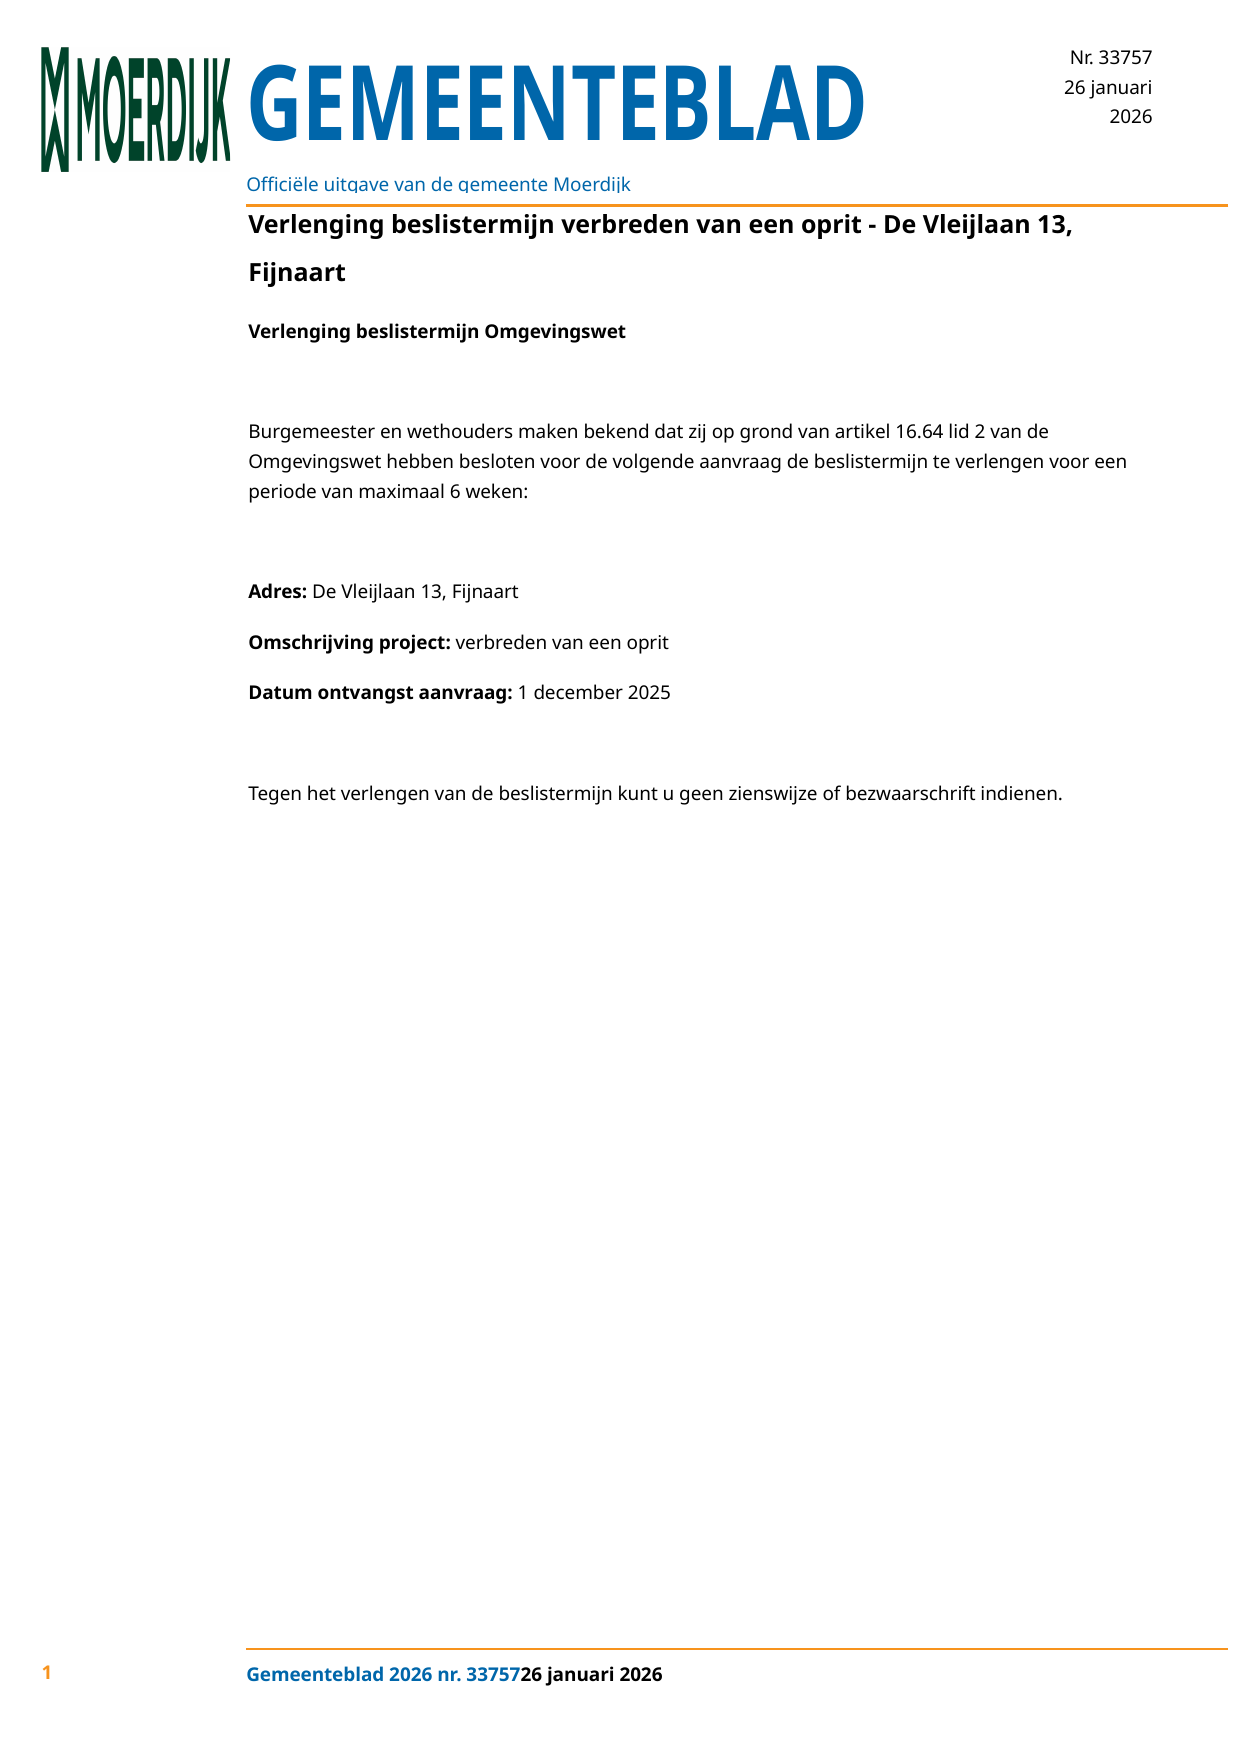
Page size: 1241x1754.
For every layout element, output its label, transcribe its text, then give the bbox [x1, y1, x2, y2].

text Omschrijving project: verbreden van een oprit [248, 629, 1152, 655]
text Verlenging beslistermijn Omgevingswet [248, 318, 1152, 344]
text Verlenging beslistermijn verbreden van een oprit - De Vleijlaan 13, Fijnaart [248, 207, 1152, 288]
picture [41, 47, 231, 172]
text Adres: De Vleijlaan 13, Fijnaart [248, 579, 1152, 604]
text Datum ontvangst aanvraag: 1 december 2025 [248, 679, 1152, 705]
text Burgemeester en wethouders maken bekend dat zij op grond van artikel 16.64 lid 2 van de Omgevingswet hebben besloten voor de volgende aanvraag de beslistermijn te verlengen voor een periode van maximaal 6 weken: [248, 419, 1152, 504]
text Tegen het verlengen van de beslistermijn kunt u geen zienswijze of bezwaarschrift indienen. [248, 780, 1152, 806]
